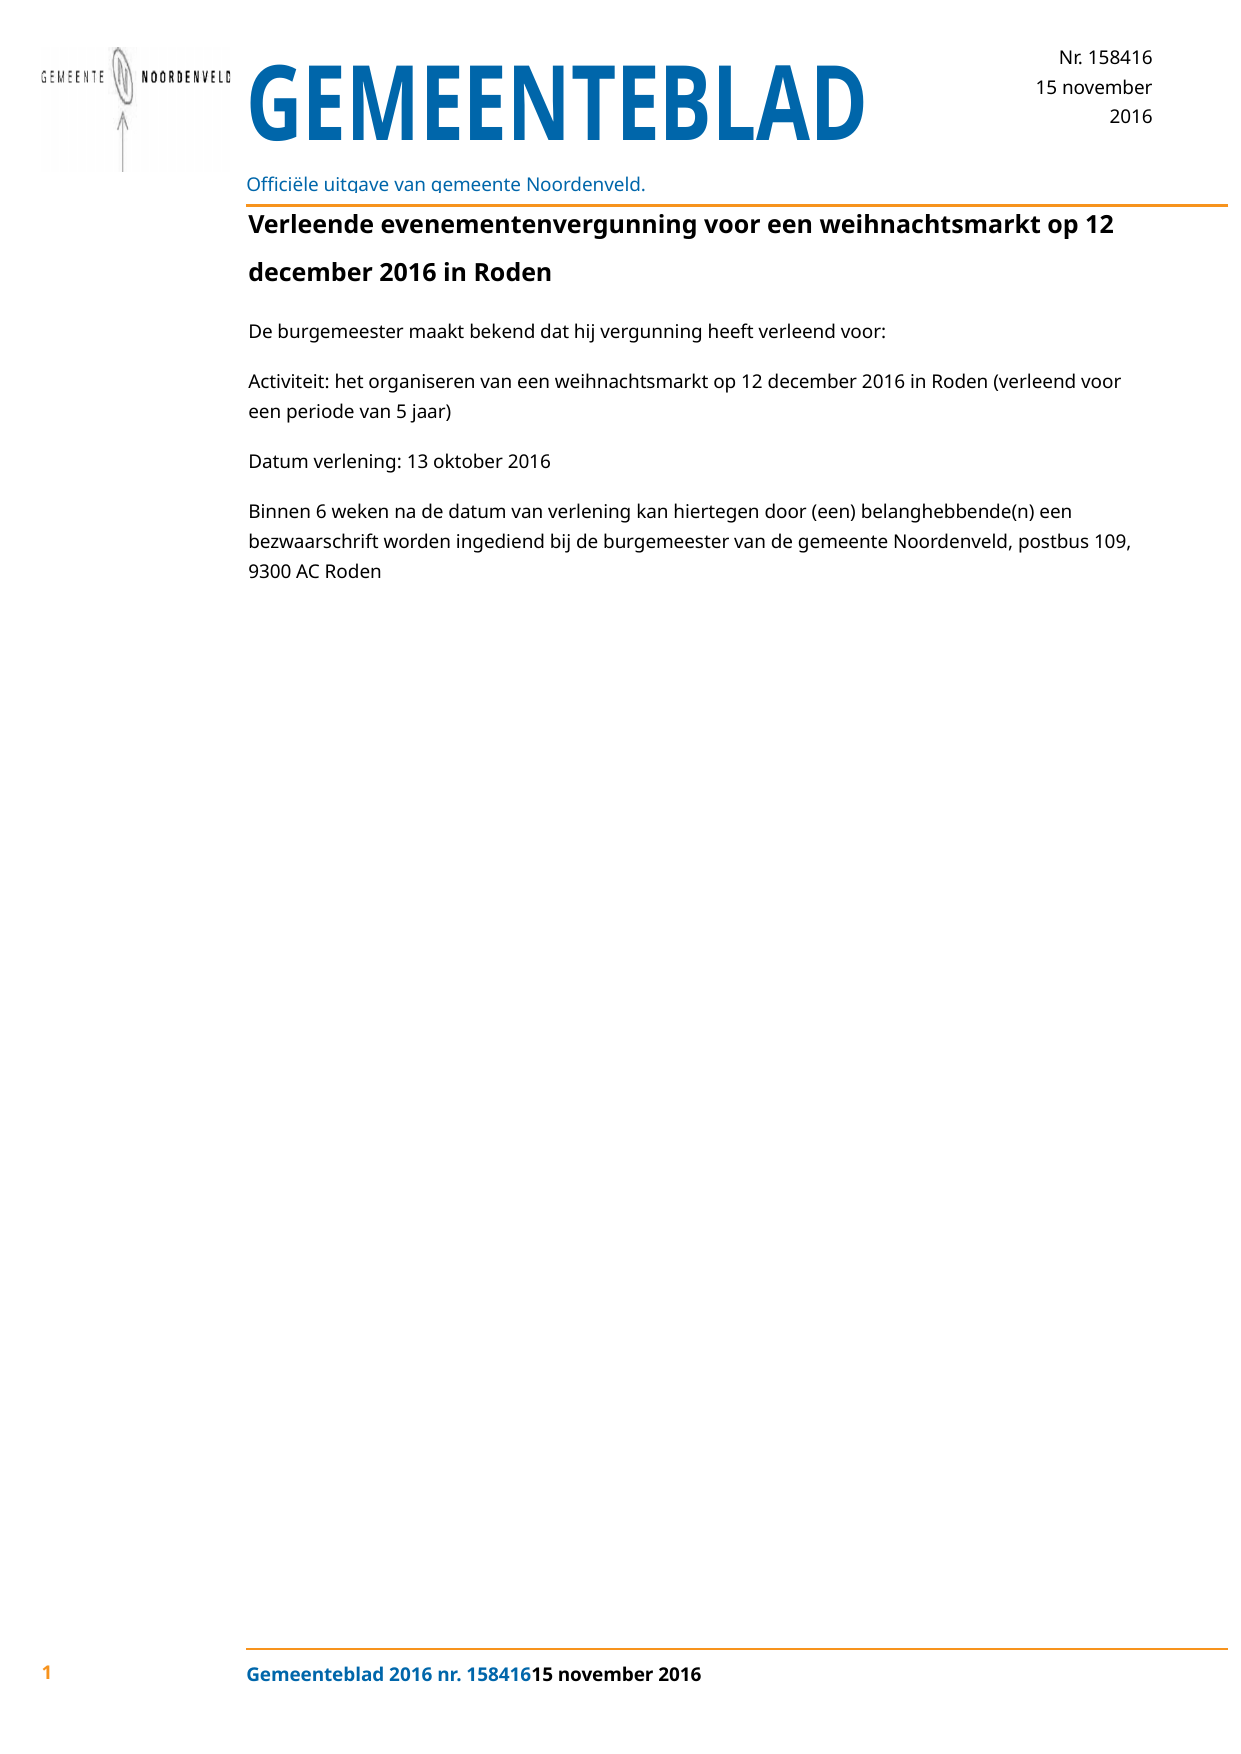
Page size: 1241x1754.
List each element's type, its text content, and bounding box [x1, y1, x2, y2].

text De burgemeester maakt bekend dat hij vergunning heeft verleend voor: [248, 318, 1152, 344]
text Datum verlening: 13 oktober 2016 [248, 448, 1152, 474]
picture [41, 47, 231, 172]
text Activiteit: het organiseren van een weihnachtsmarkt op 12 december 2016 in Roden (verleend voor een periode van 5 jaar) [248, 368, 1152, 424]
text Verleende evenementenvergunning voor een weihnachtsmarkt op 12 december 2016 in Roden [248, 207, 1152, 288]
text Binnen 6 weken na de datum van verlening kan hiertegen door (een) belanghebbende(n) een bezwaarschrift worden ingediend bij de burgemeester van de gemeente Noordenveld, postbus 109, 9300 AC Roden [248, 499, 1152, 584]
